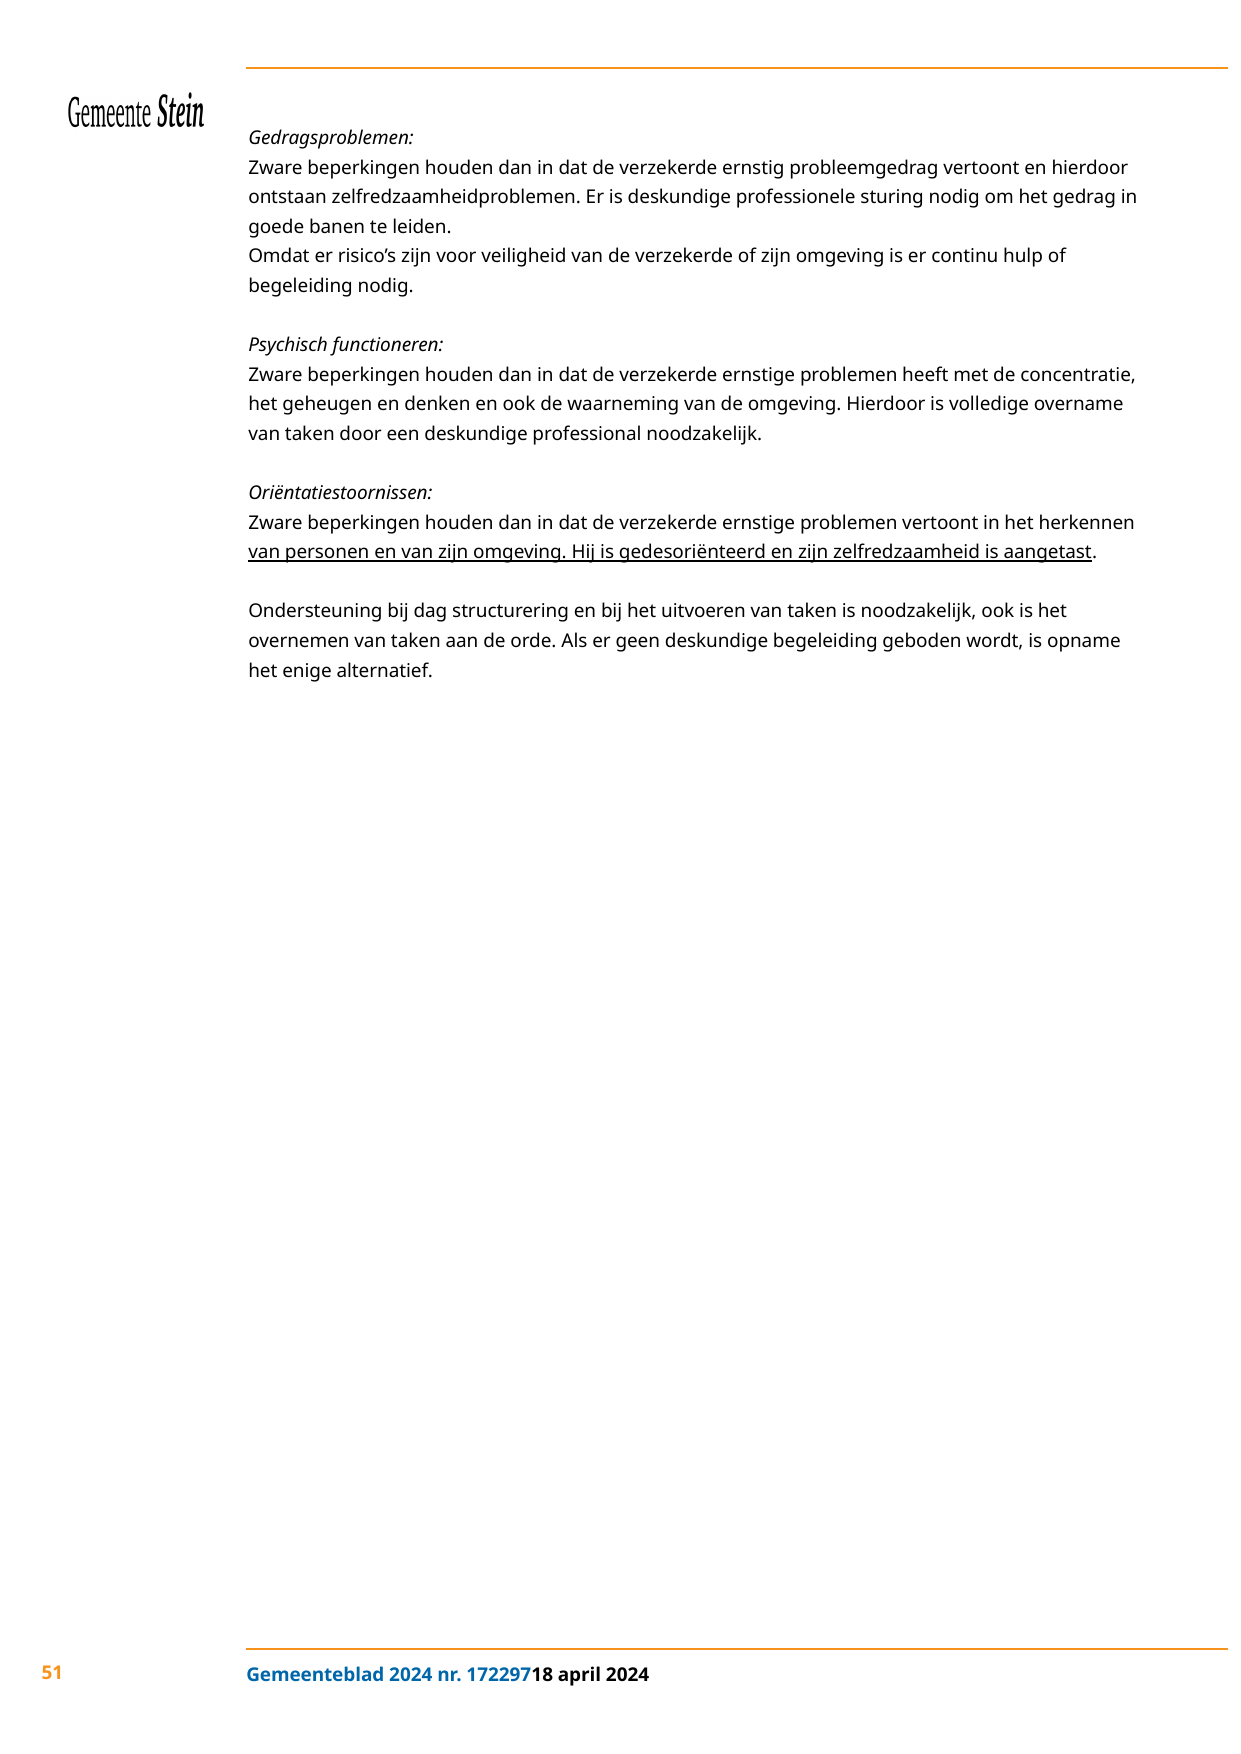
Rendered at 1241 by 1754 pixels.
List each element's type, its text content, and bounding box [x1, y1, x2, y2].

text Oriëntatiestoornissen: [248, 479, 1152, 505]
text Gedragsproblemen: [248, 124, 1152, 150]
text Zware beperkingen houden dan in dat de verzekerde ernstige problemen heeft met de concentratie, het geheugen en denken en ook de waarneming van de omgeving. Hierdoor is volledige overname van taken door een deskundige professional noodzakelijk. [248, 361, 1152, 446]
text Psychisch functioneren: [248, 331, 1152, 357]
text Omdat er risico’s zijn voor veiligheid van de verzekerde of zijn omgeving is er continu hulp of begeleiding nodig. [248, 243, 1152, 298]
picture [41, 47, 231, 172]
text Ondersteuning bij dag structurering en bij het uitvoeren van taken is noodzakelijk, ook is het overnemen van taken aan de orde. Als er geen deskundige begeleiding geboden wordt, is opname het enige alternatief. [248, 598, 1152, 683]
text Zware beperkingen houden dan in dat de verzekerde ernstige problemen vertoont in het herkennen van personen en van zijn omgeving. Hij is gedesoriënteerd en zijn zelfredzaamheid is aangetast. [248, 509, 1152, 564]
text Zware beperkingen houden dan in dat de verzekerde ernstig probleemgedrag vertoont en hierdoor ontstaan zelfredzaamheidproblemen. Er is deskundige professionele sturing nodig om het gedrag in goede banen te leiden. [248, 154, 1152, 239]
